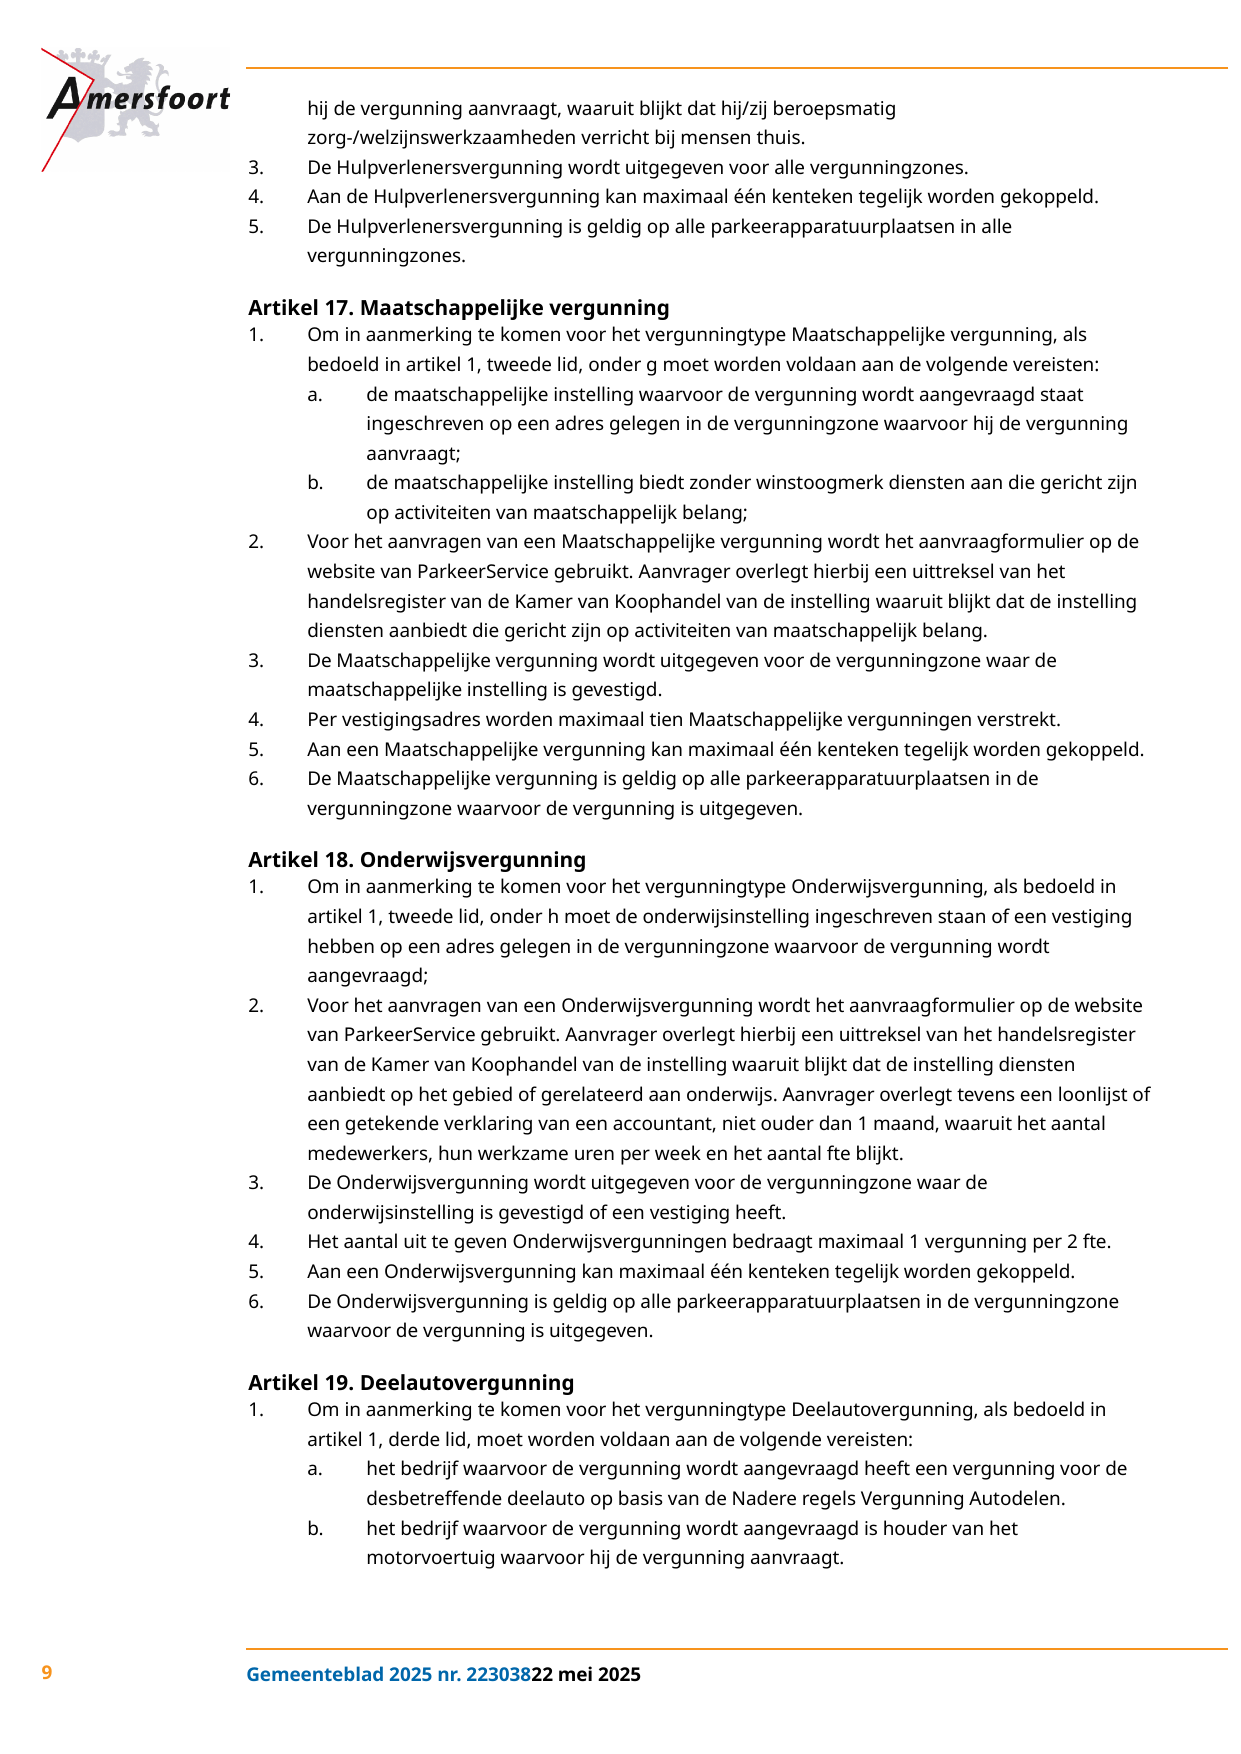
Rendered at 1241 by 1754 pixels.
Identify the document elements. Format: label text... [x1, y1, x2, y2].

text Artikel 19. Deelautovergunning [248, 1368, 1152, 1396]
list De Maatschappelijke vergunning wordt uitgegeven voor de vergunningzone waar de maatschappelijke instelling is gevestigd. [248, 647, 1152, 702]
list De Onderwijsvergunning wordt uitgegeven voor de vergunningzone waar de onderwijsinstelling is gevestigd of een vestiging heeft. [248, 1169, 1152, 1225]
list Om in aanmerking te komen voor het vergunningtype Maatschappelijke vergunning, als bedoeld in artikel 1, tweede lid, onder g moet worden voldaan aan de volgende vereisten: [248, 322, 1152, 377]
text Artikel 17. Maatschappelijke vergunning [248, 293, 1152, 322]
list Voor het aanvragen van een Onderwijsvergunning wordt het aanvraagformulier op de website van ParkeerService gebruikt. Aanvrager overlegt hierbij een uittreksel van het handelsregister van de Kamer van Koophandel van de instelling waaruit blijkt dat de instelling diensten aanbiedt op het gebied of gerelateerd aan onderwijs. Aanvrager overlegt tevens een loonlijst of een getekende verklaring van een accountant, niet ouder dan 1 maand, waaruit het aantal medewerkers, hun werkzame uren per week en het aantal fte blijkt. [248, 992, 1152, 1166]
list Aan de Hulpverlenersvergunning kan maximaal één kenteken tegelijk worden gekoppeld. [248, 183, 1152, 209]
list De Onderwijsvergunning is geldig op alle parkeerapparatuurplaatsen in de vergunningzone waarvoor de vergunning is uitgegeven. [248, 1288, 1152, 1343]
list Per vestigingsadres worden maximaal tien Maatschappelijke vergunningen verstrekt. [248, 706, 1152, 732]
text Artikel 18. Onderwijsvergunning [248, 845, 1152, 874]
list Om in aanmerking te komen voor het vergunningtype Onderwijsvergunning, als bedoeld in artikel 1, tweede lid, onder h moet de onderwijsinstelling ingeschreven staan of een vestiging hebben op een adres gelegen in de vergunningzone waarvoor de vergunning wordt aangevraagd; [248, 874, 1152, 988]
list Het aantal uit te geven Onderwijsvergunningen bedraagt maximaal 1 vergunning per 2 fte. [248, 1229, 1152, 1254]
list Voor het aanvragen van een Maatschappelijke vergunning wordt het aanvraagformulier op de website van ParkeerService gebruikt. Aanvrager overlegt hierbij een uittreksel van het handelsregister van de Kamer van Koophandel van de instelling waaruit blijkt dat de instelling diensten aanbiedt die gericht zijn op activiteiten van maatschappelijk belang. [248, 529, 1152, 643]
list het bedrijf waarvoor de vergunning wordt aangevraagd is houder van het motorvoertuig waarvoor hij de vergunning aanvraagt. [307, 1515, 1152, 1570]
list de maatschappelijke instelling waarvoor de vergunning wordt aangevraagd staat ingeschreven op een adres gelegen in de vergunningzone waarvoor hij de vergunning aanvraagt; [307, 381, 1152, 466]
list het bedrijf waarvoor de vergunning wordt aangevraagd heeft een vergunning voor de desbetreffende deelauto op basis van de Nadere regels Vergunning Autodelen. [307, 1456, 1152, 1511]
list Om in aanmerking te komen voor het vergunningtype Deelautovergunning, als bedoeld in artikel 1, derde lid, moet worden voldaan aan de volgende vereisten: [248, 1396, 1152, 1452]
list De Maatschappelijke vergunning is geldig op alle parkeerapparatuurplaatsen in de vergunningzone waarvoor de vergunning is uitgegeven. [248, 765, 1152, 821]
list De Hulpverlenersvergunning wordt uitgegeven voor alle vergunningzones. [248, 154, 1152, 180]
list Aan een Onderwijsvergunning kan maximaal één kenteken tegelijk worden gekoppeld. [248, 1258, 1152, 1284]
list de maatschappelijke instelling biedt zonder winstoogmerk diensten aan die gericht zijn op activiteiten van maatschappelijk belang; [307, 469, 1152, 525]
list Aan een Maatschappelijke vergunning kan maximaal één kenteken tegelijk worden gekoppeld. [248, 736, 1152, 761]
list hij de vergunning aanvraagt, waaruit blijkt dat hij/zij beroepsmatig zorg-/welzijnswerkzaamheden verricht bij mensen thuis. [248, 95, 1152, 150]
list De Hulpverlenersvergunning is geldig op alle parkeerapparatuurplaatsen in alle vergunningzones. [248, 213, 1152, 268]
picture [41, 47, 231, 172]
